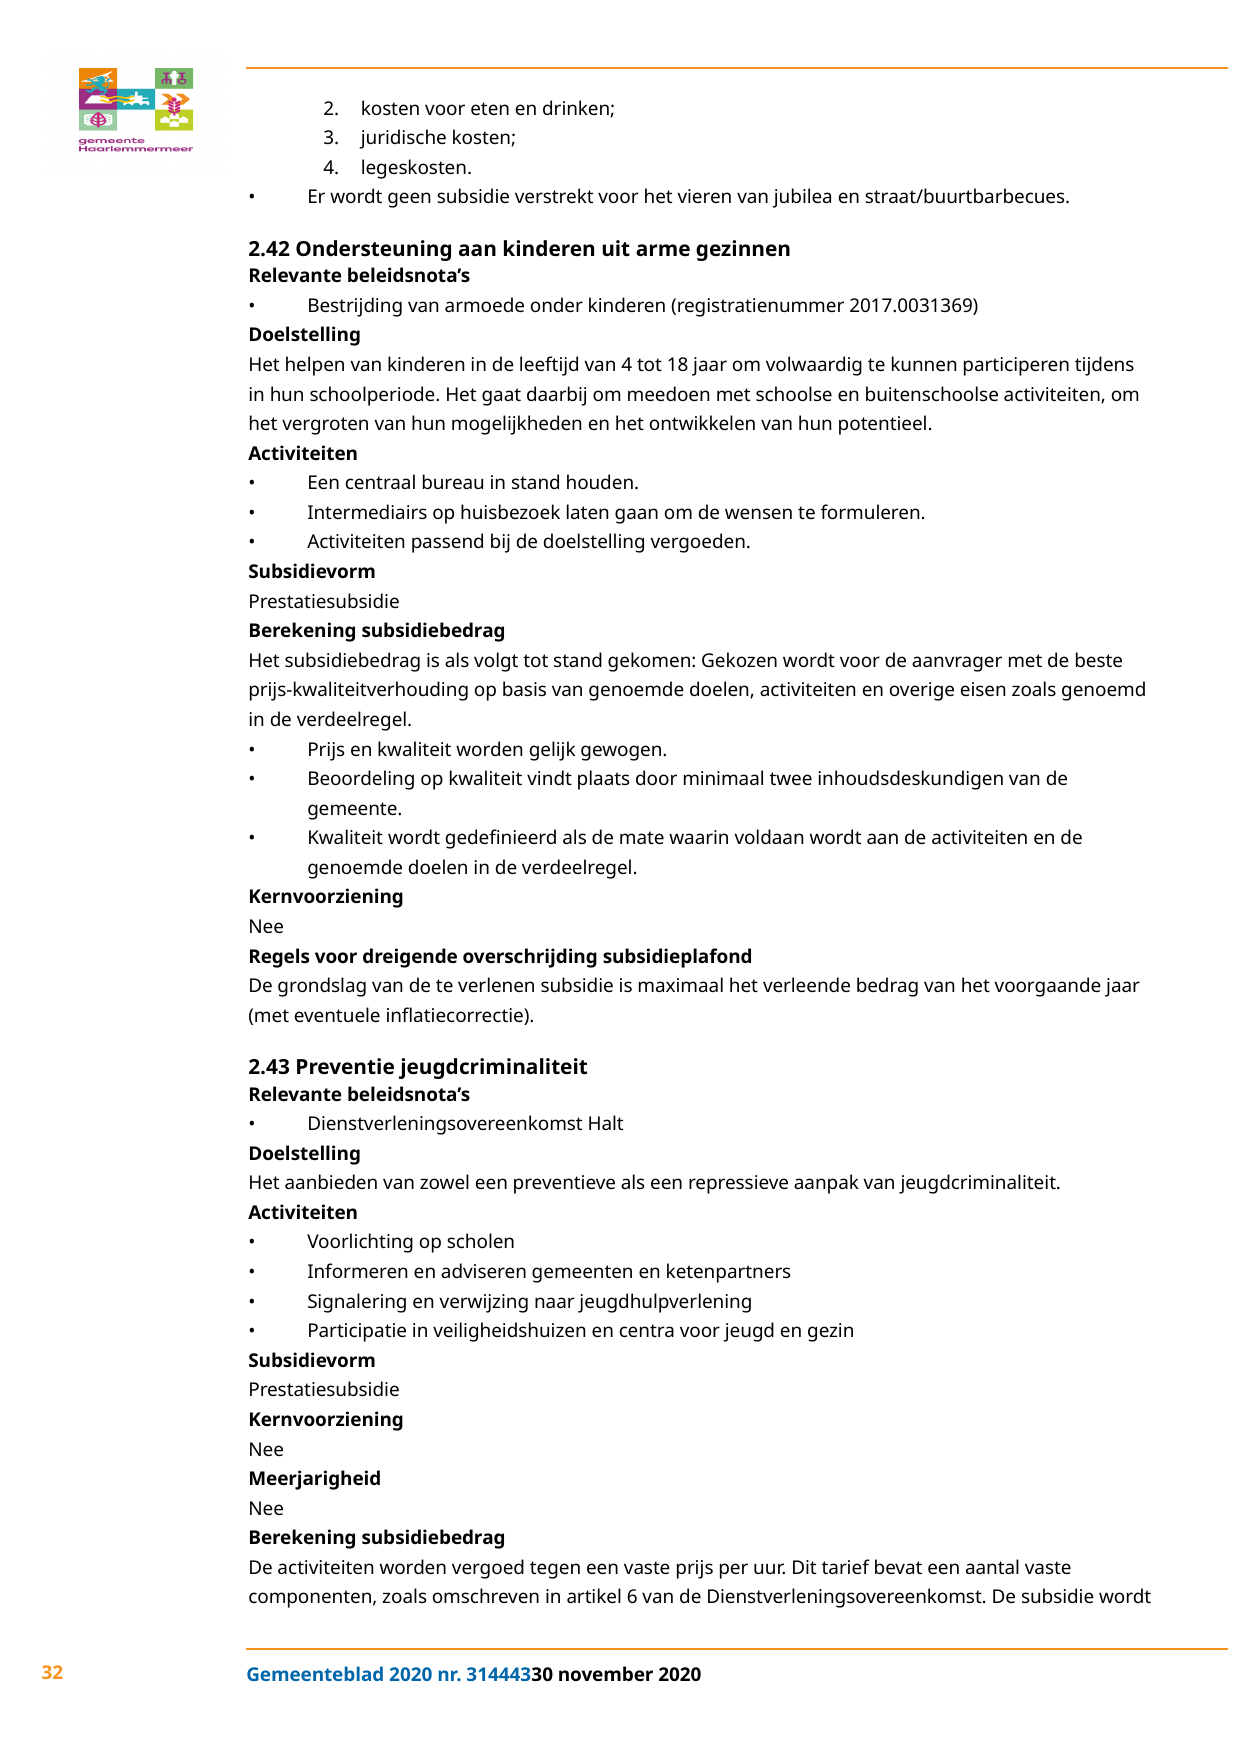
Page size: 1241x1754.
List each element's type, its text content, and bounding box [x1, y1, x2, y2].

list Informeren en adviseren gemeenten en ketenpartners [248, 1258, 1152, 1284]
text Regels voor dreigende overschrijding subsidieplafond [248, 943, 1152, 968]
text Meerjarigheid [248, 1465, 1152, 1491]
list Voorlichting op scholen [248, 1229, 1152, 1254]
list Signalering en verwijzing naar jeugdhulpverlening [248, 1288, 1152, 1314]
text Nee [248, 1436, 1152, 1462]
list Er wordt geen subsidie verstrekt voor het vieren van jubilea en straat/buurtbarbecues. [248, 183, 1152, 209]
list Bestrijding van armoede onder kinderen (registratienummer 2017.0031369) [248, 292, 1152, 318]
list Participatie in veiligheidshuizen en centra voor jeugd en gezin [248, 1317, 1152, 1343]
text Subsidievorm [248, 558, 1152, 584]
picture [41, 47, 231, 172]
text Nee [248, 913, 1152, 939]
text Relevante beleidsnota’s [248, 262, 1152, 288]
text Berekening subsidiebedrag [248, 1524, 1152, 1550]
list Een centraal bureau in stand houden. [248, 469, 1152, 495]
text Doelstelling [248, 322, 1152, 347]
list kosten voor eten en drinken; [323, 95, 1152, 121]
text Berekening subsidiebedrag [248, 617, 1152, 643]
list juridische kosten; [323, 124, 1152, 150]
list Dienstverleningsovereenkomst Halt [248, 1110, 1152, 1136]
text Doelstelling [248, 1140, 1152, 1166]
list Beoordeling op kwaliteit vindt plaats door minimaal twee inhoudsdeskundigen van de gemeente. [248, 765, 1152, 821]
list Intermediairs op huisbezoek laten gaan om de wensen te formuleren. [248, 499, 1152, 525]
text De grondslag van de te verlenen subsidie is maximaal het verleende bedrag van het voorgaande jaar (met eventuele inflatiecorrectie). [248, 972, 1152, 1028]
text Het aanbieden van zowel een preventieve als een repressieve aanpak van jeugdcriminaliteit. [248, 1169, 1152, 1195]
list legeskosten. [323, 154, 1152, 180]
text Prestatiesubsidie [248, 1377, 1152, 1402]
text Het subsidiebedrag is als volgt tot stand gekomen: Gekozen wordt voor de aanvrager met de beste prijs-kwaliteitverhouding op basis van genoemde doelen, activiteiten en overige eisen zoals genoemd in de verdeelregel. [248, 647, 1152, 732]
text Relevante beleidsnota’s [248, 1081, 1152, 1107]
text Activiteiten [248, 1199, 1152, 1225]
text Nee [248, 1495, 1152, 1521]
text Prestatiesubsidie [248, 588, 1152, 613]
text Kernvoorziening [248, 884, 1152, 909]
text 2.42 Ondersteuning aan kinderen uit arme gezinnen [248, 234, 1152, 262]
text De activiteiten worden vergoed tegen een vaste prijs per uur. Dit tarief bevat een aantal vaste componenten, zoals omschreven in artikel 6 van de Dienstverleningsovereenkomst. De subsidie wordt [248, 1554, 1152, 1609]
text Het helpen van kinderen in de leeftijd van 4 tot 18 jaar om volwaardig te kunnen participeren tijdens in hun schoolperiode. Het gaat daarbij om meedoen met schoolse en buitenschoolse activiteiten, om het vergroten van hun mogelijkheden en het ontwikkelen van hun potentieel. [248, 351, 1152, 436]
list Activiteiten passend bij de doelstelling vergoeden. [248, 529, 1152, 554]
list Kwaliteit wordt gedefinieerd als de mate waarin voldaan wordt aan de activiteiten en de genoemde doelen in de verdeelregel. [248, 824, 1152, 880]
text Kernvoorziening [248, 1406, 1152, 1432]
text Activiteiten [248, 440, 1152, 466]
text 2.43 Preventie jeugdcriminaliteit [248, 1052, 1152, 1081]
list Prijs en kwaliteit worden gelijk gewogen. [248, 736, 1152, 761]
text Subsidievorm [248, 1347, 1152, 1373]
